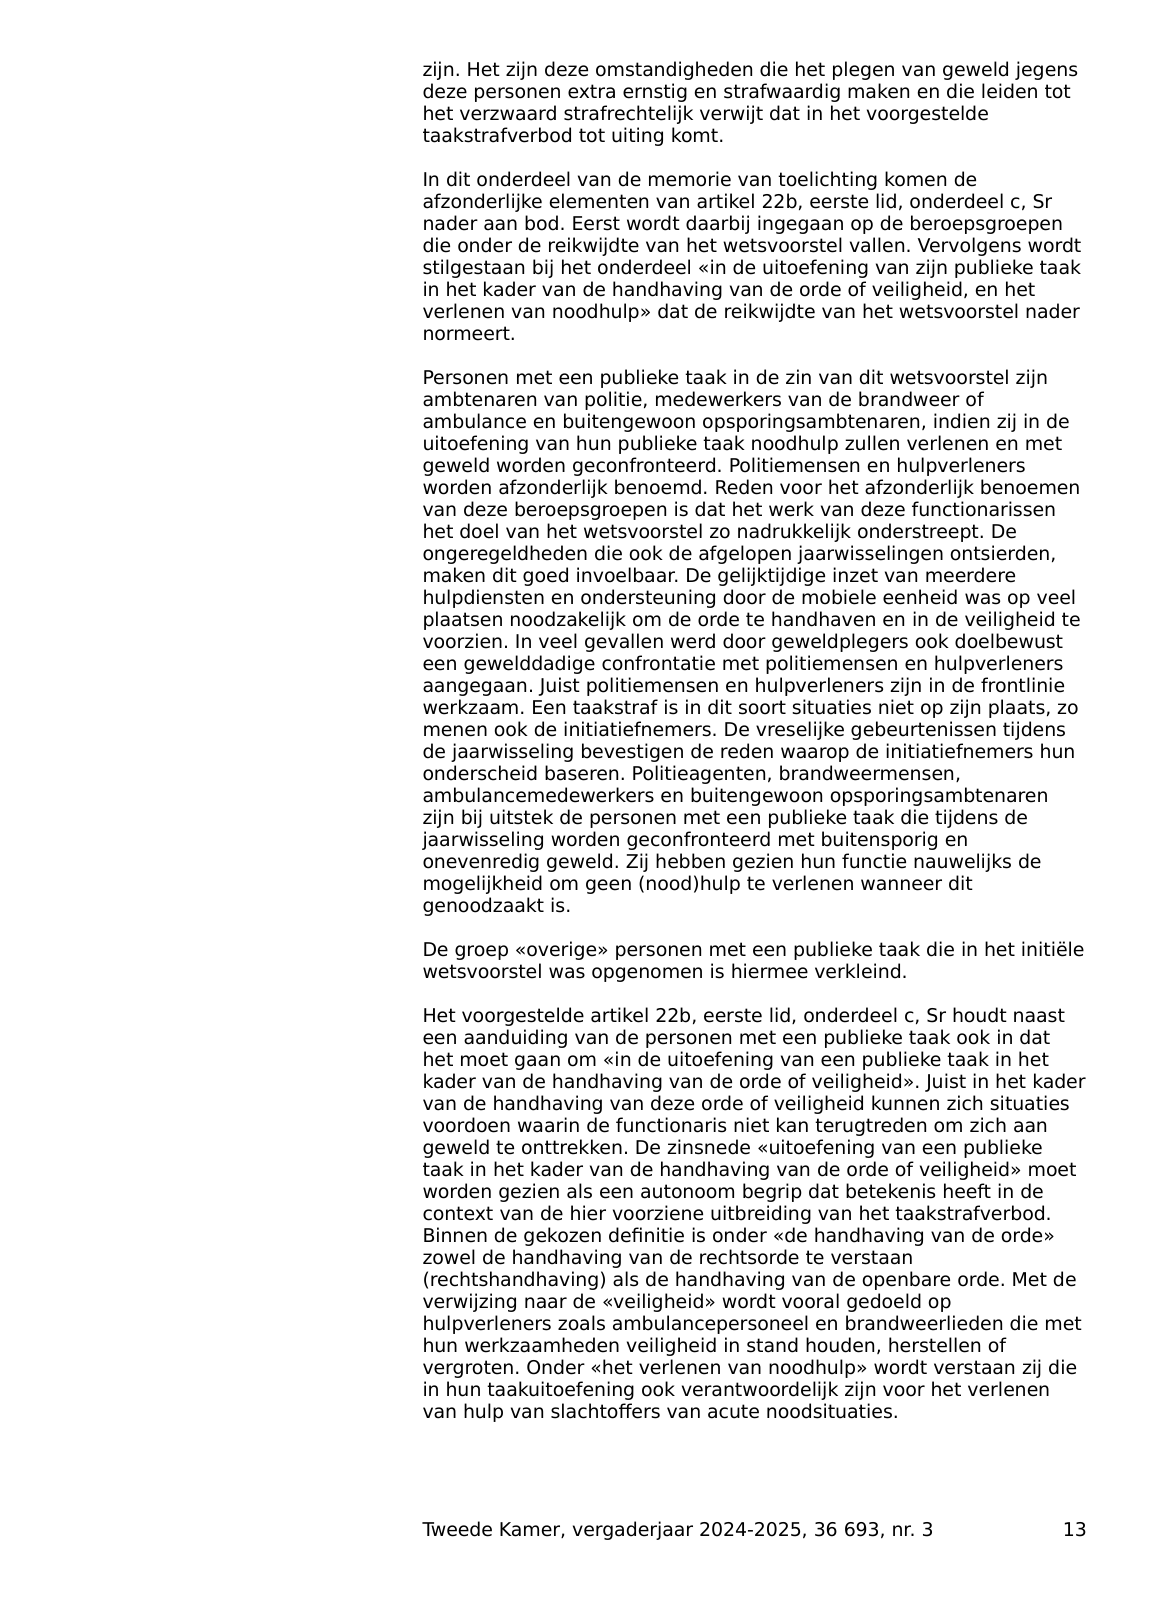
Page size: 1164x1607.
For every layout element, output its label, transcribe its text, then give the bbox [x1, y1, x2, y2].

text zijn. Het zijn deze omstandigheden die het plegen van geweld jegens deze personen extra ernstig en strafwaardig maken en die leiden tot het verzwaard strafrechtelijk verwijt dat in het voorgestelde taakstrafverbod tot uiting komt. [422, 59, 1087, 147]
text Het voorgestelde artikel 22b, eerste lid, onderdeel c, Sr houdt naast een aanduiding van de personen met een publieke taak ook in dat het moet gaan om «in de uitoefening van een publieke taak in het kader van de handhaving van de orde of veiligheid». Juist in het kader van de handhaving van deze orde of veiligheid kunnen zich situaties voordoen waarin de functionaris niet kan terugtreden om zich aan geweld te onttrekken. De zinsnede «uitoefening van een publieke taak in het kader van de handhaving van de orde of veiligheid» moet worden gezien als een autonoom begrip dat betekenis heeft in de context van de hier voorziene uitbreiding van het taakstrafverbod. Binnen de gekozen definitie is onder «de handhaving van de orde» zowel de handhaving van de rechtsorde te verstaan (rechtshandhaving) als de handhaving van de openbare orde. Met de verwijzing naar de «veiligheid» wordt vooral gedoeld op hulpverleners zoals ambulancepersoneel en brandweerlieden die met hun werkzaamheden veiligheid in stand houden, herstellen of vergroten. Onder «het verlenen van noodhulp» wordt verstaan zij die in hun taakuitoefening ook verantwoordelijk zijn voor het verlenen van hulp van slachtoffers van acute noodsituaties. [422, 1005, 1087, 1423]
text De groep «overige» personen met een publieke taak die in het initiële wetsvoorstel was opgenomen is hiermee verkleind. [422, 939, 1087, 983]
text In dit onderdeel van de memorie van toelichting komen de afzonderlijke elementen van artikel 22b, eerste lid, onderdeel c, Sr nader aan bod. Eerst wordt daarbij ingegaan op de beroepsgroepen die onder de reikwijdte van het wetsvoorstel vallen. Vervolgens wordt stilgestaan bij het onderdeel «in de uitoefening van zijn publieke taak in het kader van de handhaving van de orde of veiligheid, en het verlenen van noodhulp» dat de reikwijdte van het wetsvoorstel nader normeert. [422, 169, 1087, 345]
text Personen met een publieke taak in de zin van dit wetsvoorstel zijn ambtenaren van politie, medewerkers van de brandweer of ambulance en buitengewoon opsporingsambtenaren, indien zij in de uitoefening van hun publieke taak noodhulp zullen verlenen en met geweld worden geconfronteerd. Politiemensen en hulpverleners worden afzonderlijk benoemd. Reden voor het afzonderlijk benoemen van deze beroepsgroepen is dat het werk van deze functionarissen het doel van het wetsvoorstel zo nadrukkelijk onderstreept. De ongeregeldheden die ook de afgelopen jaarwisselingen ontsierden, maken dit goed invoelbaar. De gelijktijdige inzet van meerdere hulpdiensten en ondersteuning door de mobiele eenheid was op veel plaatsen noodzakelijk om de orde te handhaven en in de veiligheid te voorzien. In veel gevallen werd door geweldplegers ook doelbewust een gewelddadige confrontatie met politiemensen en hulpverleners aangegaan. Juist politiemensen en hulpverleners zijn in de frontlinie werkzaam. Een taakstraf is in dit soort situaties niet op zijn plaats, zo menen ook de initiatiefnemers. De vreselijke gebeurtenissen tijdens de jaarwisseling bevestigen de reden waarop de initiatiefnemers hun onderscheid baseren. Politieagenten, brandweermensen, ambulancemedewerkers en buitengewoon opsporingsambtenaren zijn bij uitstek de personen met een publieke taak die tijdens de jaarwisseling worden geconfronteerd met buitensporig en onevenredig geweld. Zij hebben gezien hun functie nauwelijks de mogelijkheid om geen (nood)hulp te verlenen wanneer dit genoodzaakt is. [422, 367, 1087, 917]
